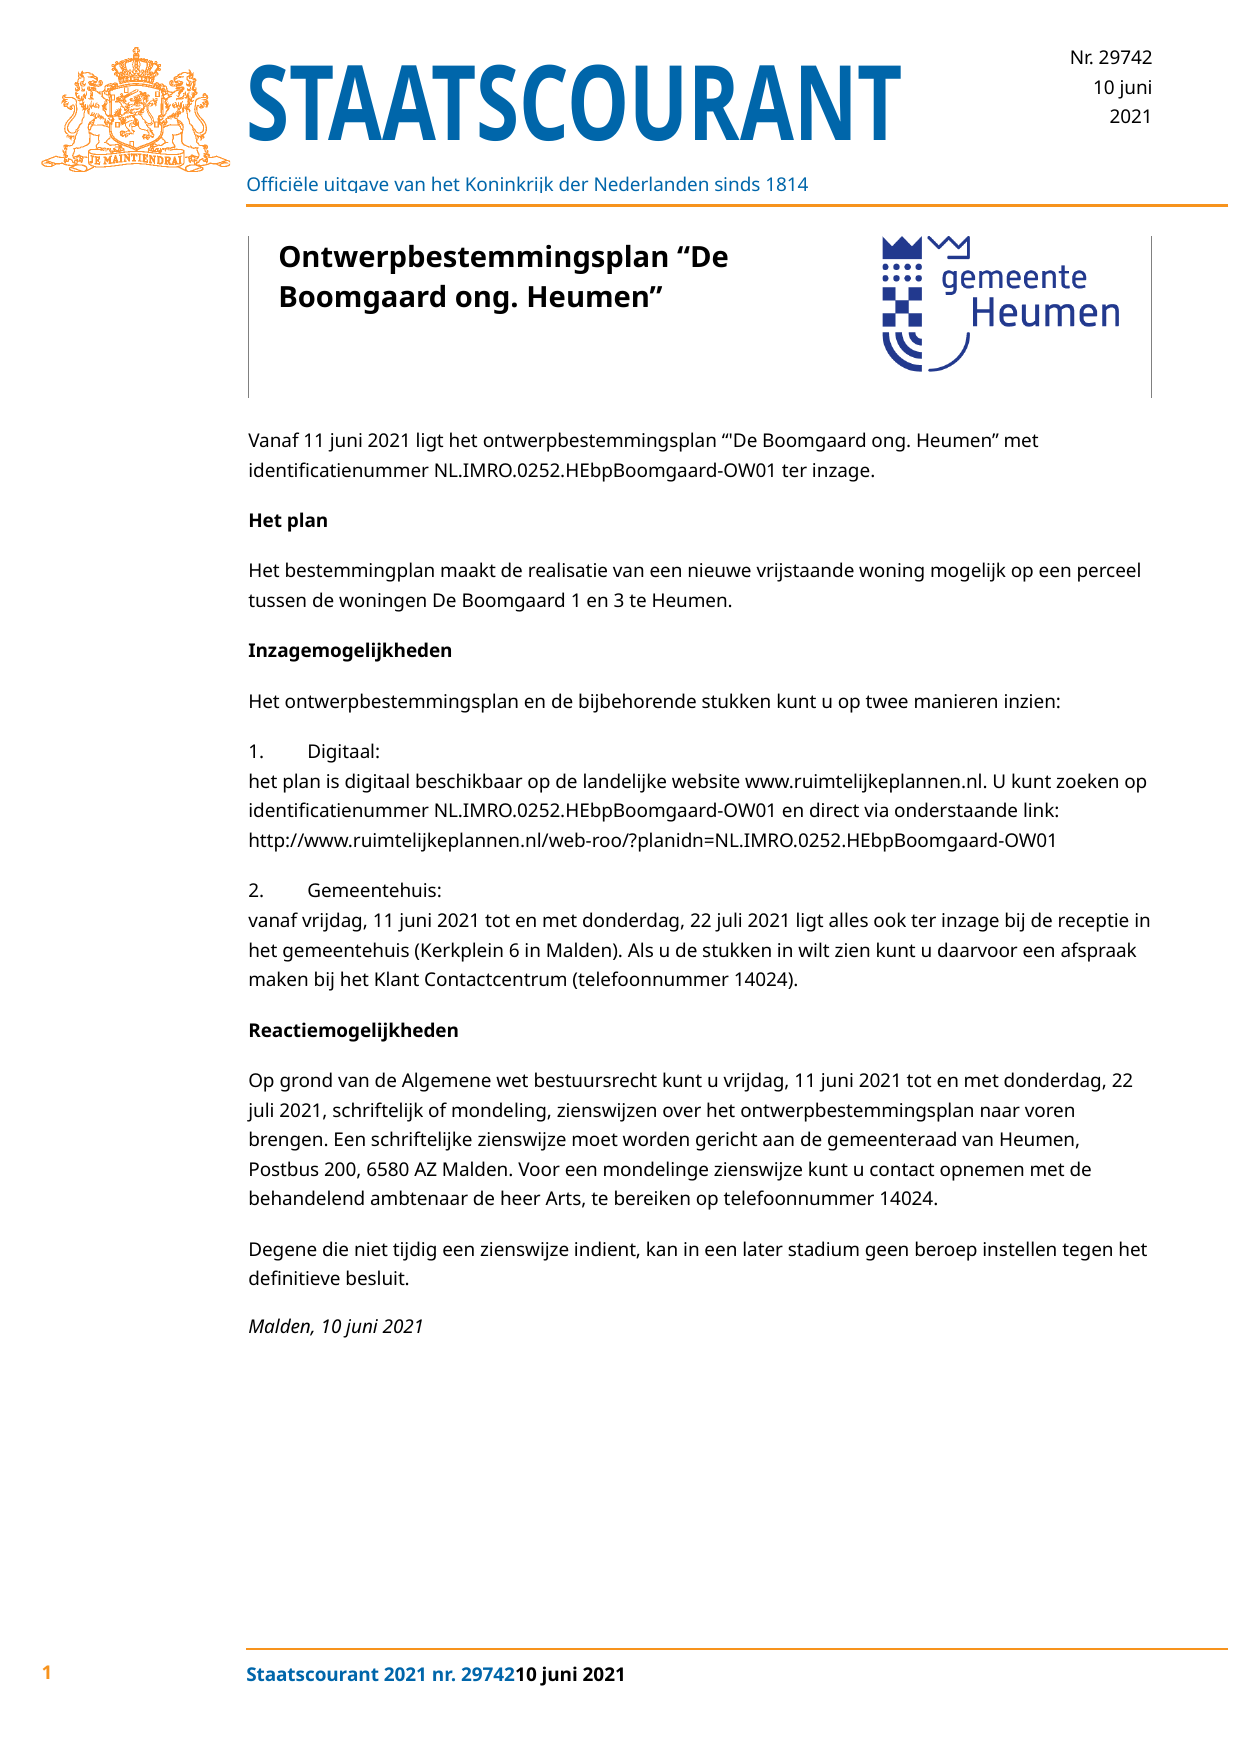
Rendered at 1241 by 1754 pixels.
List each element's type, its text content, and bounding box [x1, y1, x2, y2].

text Inzagemogelijkheden [248, 638, 1152, 663]
list Digitaal: [248, 738, 1152, 764]
text Het ontwerpbestemmingsplan en de bijbehorende stukken kunt u op twee manieren inzien: [248, 688, 1152, 714]
text Op grond van de Algemene wet bestuursrecht kunt u vrijdag, 11 juni 2021 tot en met donderdag, 22 juli 2021, schriftelijk of mondeling, zienswijzen over het ontwerpbestemmingsplan naar voren brengen. Een schriftelijke zienswijze moet worden gericht aan de gemeenteraad van Heumen, Postbus 200, 6580 AZ Malden. Voor een mondelinge zienswijze kunt u contact opnemen met de behandelend ambtenaar de heer Arts, te bereiken op telefoonnummer 14024. [248, 1067, 1152, 1211]
text Het bestemmingplan maakt de realisatie van een nieuwe vrijstaande woning mogelijk op een perceel tussen de woningen De Boomgaard 1 en 3 te Heumen. [248, 558, 1152, 613]
text Het plan [248, 507, 1152, 533]
picture [41, 47, 231, 172]
text Vanaf 11 juni 2021 ligt het ontwerpbestemmingsplan “'De Boomgaard ong. Heumen” met identificatienummer NL.IMRO.0252.HEbpBoomgaard-OW01 ter inzage. [248, 427, 1152, 483]
list Gemeentehuis: [248, 878, 1152, 903]
table_header [850, 236, 1151, 398]
text Malden, 10 juni 2021 [248, 1313, 1152, 1339]
picture [882, 236, 1119, 372]
text Degene die niet tijdig een zienswijze indient, kan in een later stadium geen beroep instellen tegen het definitieve besluit. [248, 1236, 1152, 1291]
text Reactiemogelijkheden [248, 1017, 1152, 1043]
text vanaf vrijdag, 11 juni 2021 tot en met donderdag, 22 juli 2021 ligt alles ook ter inzage bij de receptie in het gemeentehuis (Kerkplein 6 in Malden). Als u de stukken in wilt zien kunt u daarvoor een afspraak maken bij het Klant Contactcentrum (telefoonnummer 14024). [248, 907, 1152, 992]
table_header Ontwerpbestemmingsplan “De Boomgaard ong. Heumen” [249, 236, 850, 398]
text het plan is digitaal beschikbaar op de landelijke website www.ruimtelijkeplannen.nl. U kunt zoeken op identificatienummer NL.IMRO.0252.HEbpBoomgaard-OW01 en direct via onderstaande link: http://www.ruimtelijkeplannen.nl/web-roo/?planidn=NL.IMRO.0252.HEbpBoomgaard-OW01 [248, 768, 1152, 853]
